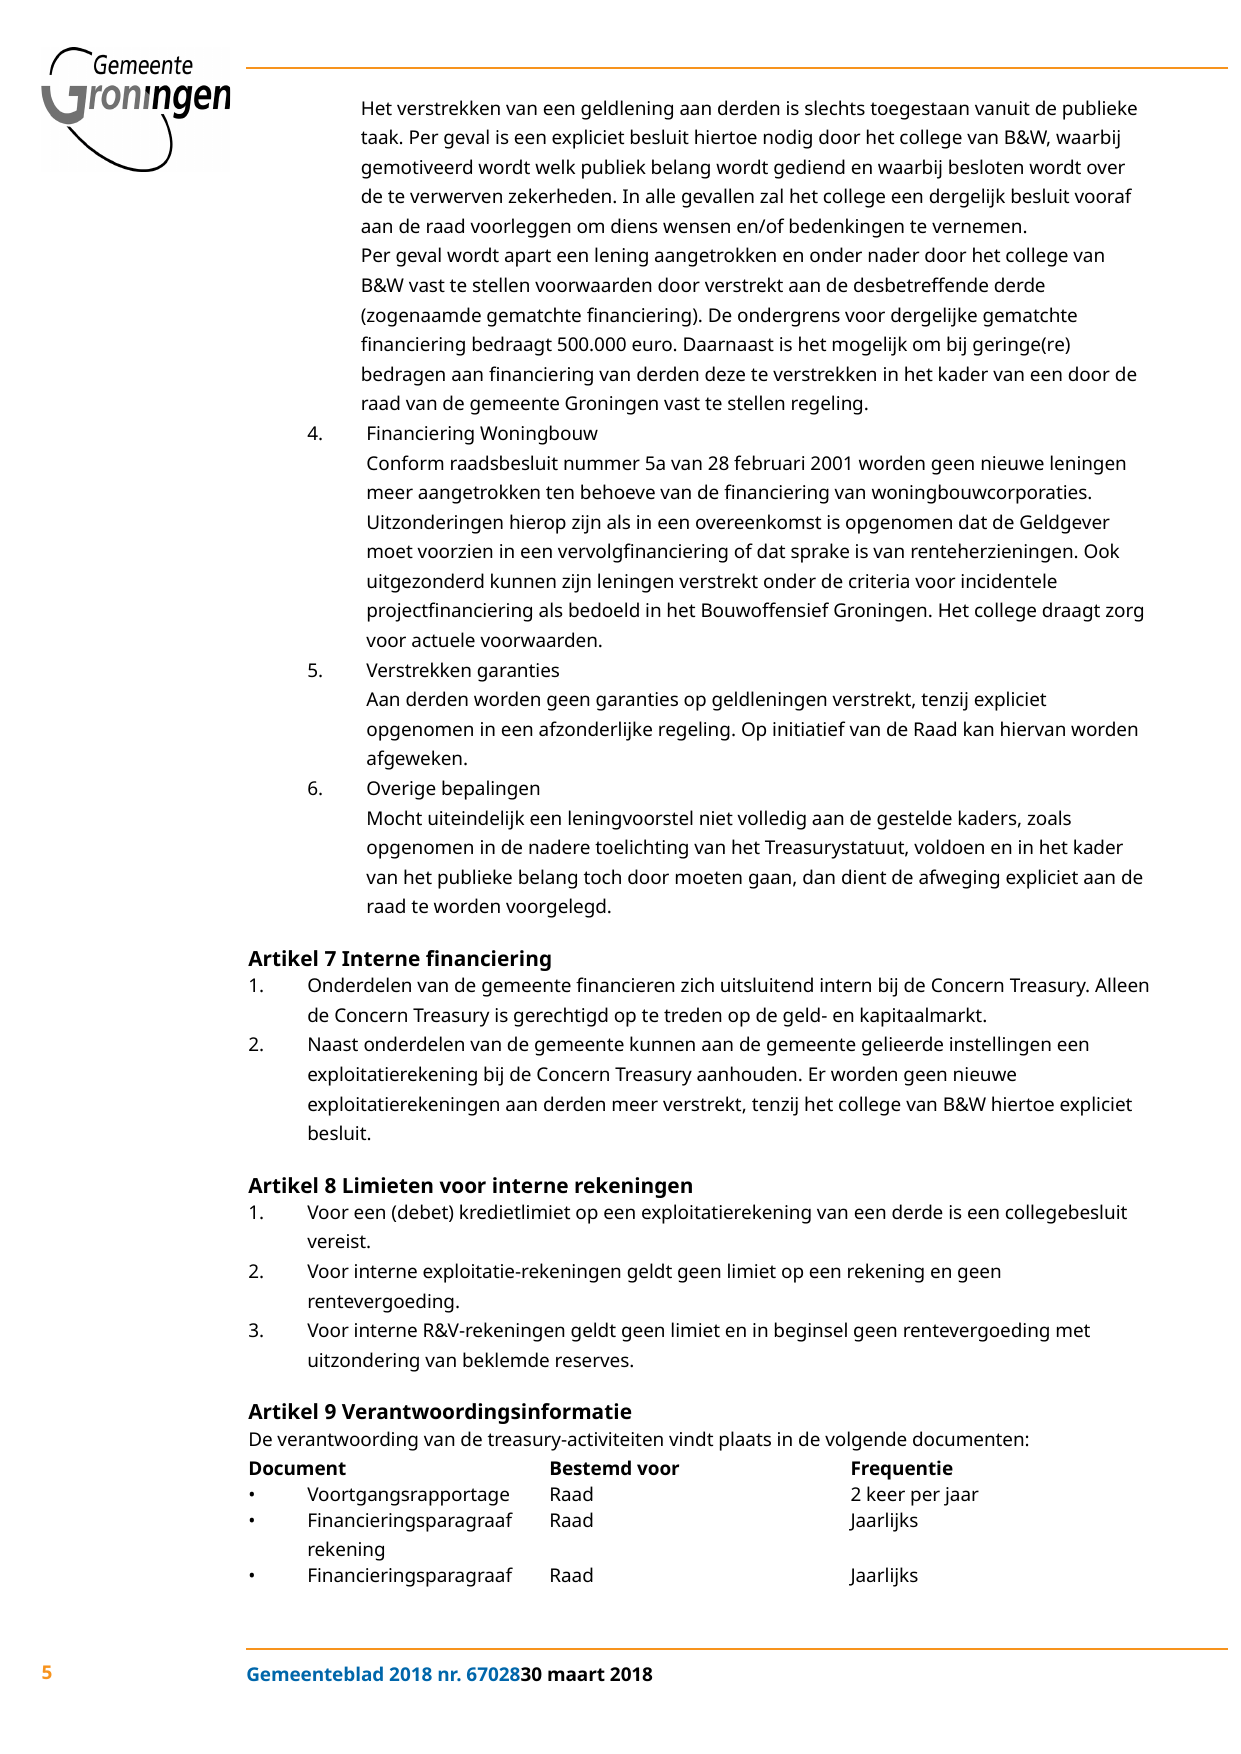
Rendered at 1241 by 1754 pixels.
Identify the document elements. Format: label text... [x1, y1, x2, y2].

table_cell Voortgangsrapportage [248, 1481, 549, 1507]
list Financiering Woningbouw [307, 420, 1152, 446]
list Conform raadsbesluit nummer 5a van 28 februari 2001 worden geen nieuwe leningen meer aangetrokken ten behoeve van de financiering van woningbouwcorporaties. Uitzonderingen hierop zijn als in een overeenkomst is opgenomen dat de Geldgever moet voorzien in een vervolgfinanciering of dat sprake is van renteherzieningen. Ook uitgezonderd kunnen zijn leningen verstrekt onder de criteria voor incidentele projectfinanciering als bedoeld in het Bouwoffensief Groningen. Het college draagt zorg voor actuele voorwaarden. [307, 450, 1152, 653]
list Overige bepalingen [307, 775, 1152, 801]
list Het verstrekken van een geldlening aan derden is slechts toegestaan vanuit de publieke taak. Per geval is een expliciet besluit hiertoe nodig door het college van B&W, waarbij gemotiveerd wordt welk publiek belang wordt gediend en waarbij besloten wordt over de te verwerven zekerheden. In alle gevallen zal het college een dergelijk besluit vooraf aan de raad voorleggen om diens wensen en/of bedenkingen te vernemen. [323, 95, 1152, 239]
list Verstrekken garanties [307, 657, 1152, 683]
list Voor interne R&V-rekeningen geldt geen limiet en in beginsel geen rentevergoeding met uitzondering van beklemde reserves. [248, 1317, 1152, 1373]
text De verantwoording van de treasury-activiteiten vindt plaats in de volgende documenten: [248, 1426, 1152, 1452]
list Per geval wordt apart een lening aangetrokken en onder nader door het college van B&W vast te stellen voorwaarden door verstrekt aan de desbetreffende derde (zogenaamde gematchte financiering). De ondergrens voor dergelijke gematchte financiering bedraagt 500.000 euro. Daarnaast is het mogelijk om bij geringe(re) bedragen aan financiering van derden deze te verstrekken in het kader van een door de raad van de gemeente Groningen vast te stellen regeling. [323, 243, 1152, 416]
table_cell Jaarlijks [850, 1563, 1152, 1588]
text Artikel 8 Limieten voor interne rekeningen [248, 1171, 1152, 1199]
table_cell Jaarlijks [850, 1507, 1152, 1562]
table_header Bestemd voor [549, 1456, 850, 1481]
table_cell 2 keer per jaar [850, 1481, 1152, 1507]
list Onderdelen van de gemeente financieren zich uitsluitend intern bij de Concern Treasury. Alleen de Concern Treasury is gerechtigd op te treden op de geld- en kapitaalmarkt. [248, 972, 1152, 1028]
table_cell Financieringsparagraaf rekening [248, 1507, 549, 1562]
table_cell Raad [549, 1563, 850, 1588]
table_header Frequentie [850, 1456, 1152, 1481]
text Artikel 9 Verantwoordingsinformatie [248, 1397, 1152, 1426]
list Aan derden worden geen garanties op geldleningen verstrekt, tenzij expliciet opgenomen in een afzonderlijke regeling. Op initiatief van de Raad kan hiervan worden afgeweken. [307, 686, 1152, 771]
list Voor interne exploitatie-rekeningen geldt geen limiet op een rekening en geen rentevergoeding. [248, 1258, 1152, 1314]
list Mocht uiteindelijk een leningvoorstel niet volledig aan de gestelde kaders, zoals opgenomen in de nadere toelichting van het Treasurystatuut, voldoen en in het kader van het publieke belang toch door moeten gaan, dan dient de afweging expliciet aan de raad te worden voorgelegd. [307, 805, 1152, 919]
table_cell Financieringsparagraaf [248, 1563, 549, 1588]
text Artikel 7 Interne financiering [248, 944, 1152, 972]
table_cell Raad [549, 1481, 850, 1507]
picture [41, 47, 231, 172]
list Naast onderdelen van de gemeente kunnen aan de gemeente gelieerde instellingen een exploitatierekening bij de Concern Treasury aanhouden. Er worden geen nieuwe exploitatierekeningen aan derden meer verstrekt, tenzij het college van B&W hiertoe expliciet besluit. [248, 1032, 1152, 1146]
table_cell Raad [549, 1507, 850, 1562]
table_header Document [248, 1456, 549, 1481]
list Voor een (debet) kredietlimiet op een exploitatierekening van een derde is een collegebesluit vereist. [248, 1199, 1152, 1254]
